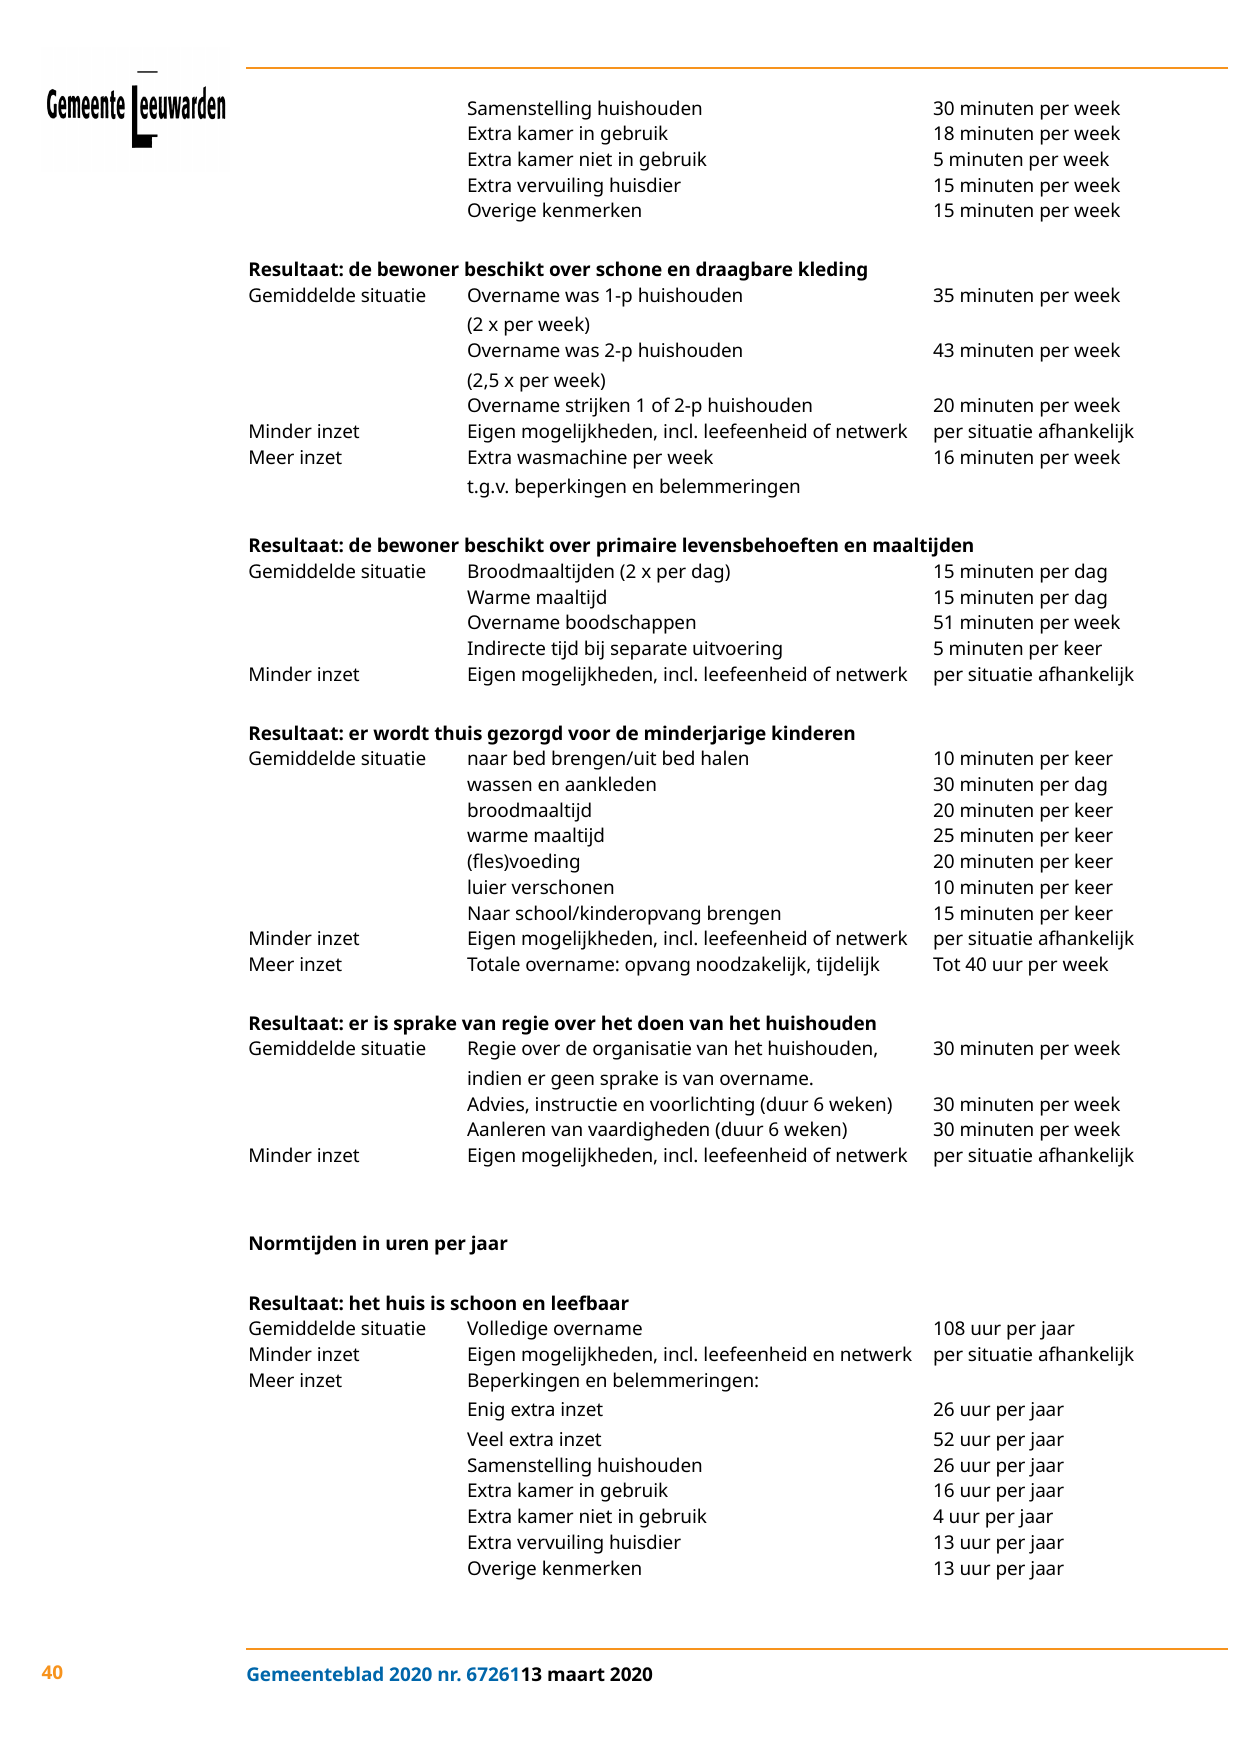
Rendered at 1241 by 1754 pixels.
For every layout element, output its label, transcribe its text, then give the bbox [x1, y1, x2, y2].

table_cell broodmaaltijd [467, 797, 933, 823]
table_cell [248, 393, 467, 418]
picture [41, 47, 231, 172]
table_cell 26 uur per jaar [933, 1452, 1152, 1478]
table_cell [248, 823, 467, 848]
table_cell 43 minuten per week [933, 338, 1152, 393]
table_cell Aanleren van vaardigheden (duur 6 weken) [467, 1117, 933, 1142]
table_cell Extra vervuiling huisdier [467, 1529, 933, 1555]
table_cell [248, 584, 467, 609]
table_cell 10 minuten per keer [933, 745, 1152, 771]
table_cell 4 uur per jaar [933, 1503, 1152, 1529]
table_cell [248, 338, 467, 393]
table_cell 35 minuten per week [933, 282, 1152, 337]
table_cell Regie over de organisatie van het huishouden, indien er geen sprake is van overname. [467, 1036, 933, 1091]
table_cell Overname strijken 1 of 2-p huishouden [467, 393, 933, 418]
table_cell Totale overname: opvang noodzakelijk, tijdelijk [467, 951, 933, 977]
table_cell [248, 635, 467, 661]
table_cell warme maaltijd [467, 823, 933, 848]
table_cell 18 minuten per week [933, 121, 1152, 146]
table_cell Eigen mogelijkheden, incl. leefeenheid of netwerk [467, 926, 933, 951]
table_cell Warme maaltijd [467, 584, 933, 609]
table_cell Gemiddelde situatie [248, 282, 467, 337]
table_cell per situatie afhankelijk [933, 926, 1152, 951]
table_cell 13 uur per jaar [933, 1529, 1152, 1555]
table_cell 20 minuten per week [933, 393, 1152, 418]
table_cell Overname boodschappen [467, 610, 933, 635]
table_cell 26 uur per jaar 52 uur per jaar [933, 1367, 1152, 1452]
table_cell Extra vervuiling huisdier [467, 172, 933, 198]
table_cell Extra wasmachine per week t.g.v. beperkingen en belemmeringen [467, 444, 933, 499]
table_cell Overname was 2-p huishouden (2,5 x per week) [467, 338, 933, 393]
table_cell Meer inzet [248, 444, 467, 499]
table_cell 5 minuten per keer [933, 635, 1152, 661]
table_cell Volledige overname [467, 1316, 933, 1341]
table_cell per situatie afhankelijk [933, 1143, 1152, 1168]
table_cell Minder inzet [248, 1341, 467, 1367]
table_cell [248, 874, 467, 900]
table_cell [248, 1555, 467, 1581]
table_cell (fles)voeding [467, 848, 933, 874]
table_cell Minder inzet [248, 661, 467, 687]
table_cell 51 minuten per week [933, 610, 1152, 635]
table_cell Minder inzet [248, 419, 467, 444]
table_header Resultaat: de bewoner beschikt over schone en draagbare kleding [248, 256, 1152, 282]
table_cell Samenstelling huishouden [467, 1452, 933, 1478]
table_cell Meer inzet [248, 951, 467, 977]
table_header Resultaat: er is sprake van regie over het doen van het huishouden [248, 1010, 1152, 1036]
table_cell [248, 797, 467, 823]
table_cell 108 uur per jaar [933, 1316, 1152, 1341]
table_cell 25 minuten per keer [933, 823, 1152, 848]
table_cell Advies, instructie en voorlichting (duur 6 weken) [467, 1091, 933, 1117]
table_cell Eigen mogelijkheden, incl. leefeenheid of netwerk [467, 419, 933, 444]
table_cell Broodmaaltijden (2 x per dag) [467, 558, 933, 584]
table_cell Indirecte tijd bij separate uitvoering [467, 635, 933, 661]
table_header Resultaat: de bewoner beschikt over primaire levensbehoeften en maaltijden [248, 533, 1152, 558]
table_cell 30 minuten per dag [933, 771, 1152, 797]
table_cell Samenstelling huishouden [467, 95, 933, 121]
table_cell [248, 1117, 467, 1142]
table_cell [248, 1452, 467, 1478]
table_cell [248, 146, 467, 172]
table_cell 15 minuten per week [933, 172, 1152, 198]
table_cell Eigen mogelijkheden, incl. leefeenheid of netwerk [467, 1143, 933, 1168]
table_cell Naar school/kinderopvang brengen [467, 900, 933, 926]
table_cell Tot 40 uur per week [933, 951, 1152, 977]
table_cell 30 minuten per week [933, 1117, 1152, 1142]
table_cell 16 uur per jaar [933, 1478, 1152, 1503]
table_cell 13 uur per jaar [933, 1555, 1152, 1581]
table_cell per situatie afhankelijk [933, 419, 1152, 444]
table_cell 15 minuten per keer [933, 900, 1152, 926]
table_cell [248, 1503, 467, 1529]
table_cell 15 minuten per dag [933, 584, 1152, 609]
table_cell Gemiddelde situatie [248, 1316, 467, 1341]
table_cell Gemiddelde situatie [248, 558, 467, 584]
table_cell per situatie afhankelijk [933, 1341, 1152, 1367]
table_cell Extra kamer niet in gebruik [467, 1503, 933, 1529]
table_cell Extra kamer niet in gebruik [467, 146, 933, 172]
table_cell [248, 1478, 467, 1503]
text Normtijden in uren per jaar [248, 1231, 1152, 1256]
table_cell 20 minuten per keer [933, 797, 1152, 823]
table_cell [248, 198, 467, 223]
table_cell Overige kenmerken [467, 1555, 933, 1581]
table_cell 30 minuten per week [933, 95, 1152, 121]
table_header Resultaat: het huis is schoon en leefbaar [248, 1290, 1152, 1316]
table_cell [248, 900, 467, 926]
table_cell Minder inzet [248, 926, 467, 951]
table_cell 30 minuten per week [933, 1036, 1152, 1091]
table_cell Eigen mogelijkheden, incl. leefeenheid en netwerk [467, 1341, 933, 1367]
table_cell 10 minuten per keer [933, 874, 1152, 900]
table_cell naar bed brengen/uit bed halen [467, 745, 933, 771]
table_cell [248, 1091, 467, 1117]
table_cell Eigen mogelijkheden, incl. leefeenheid of netwerk [467, 661, 933, 687]
table_cell [248, 771, 467, 797]
table_cell Minder inzet [248, 1143, 467, 1168]
table_cell [248, 172, 467, 198]
table_cell Extra kamer in gebruik [467, 121, 933, 146]
table_cell Overige kenmerken [467, 198, 933, 223]
table_cell Beperkingen en belemmeringen: Enig extra inzet Veel extra inzet [467, 1367, 933, 1452]
table_cell Extra kamer in gebruik [467, 1478, 933, 1503]
table_cell [248, 95, 467, 121]
table_cell Gemiddelde situatie [248, 1036, 467, 1091]
table_cell 20 minuten per keer [933, 848, 1152, 874]
table_cell Gemiddelde situatie [248, 745, 467, 771]
table_cell 30 minuten per week [933, 1091, 1152, 1117]
table_header Resultaat: er wordt thuis gezorgd voor de minderjarige kinderen [248, 720, 1152, 745]
table_cell wassen en aankleden [467, 771, 933, 797]
table_cell per situatie afhankelijk [933, 661, 1152, 687]
table_cell [248, 848, 467, 874]
table_cell Overname was 1-p huishouden (2 x per week) [467, 282, 933, 337]
table_cell 15 minuten per dag [933, 558, 1152, 584]
table_cell Meer inzet [248, 1367, 467, 1452]
table_cell 15 minuten per week [933, 198, 1152, 223]
table_cell [248, 610, 467, 635]
table_cell 5 minuten per week [933, 146, 1152, 172]
table_cell [248, 1529, 467, 1555]
table_cell 16 minuten per week [933, 444, 1152, 499]
table_cell [248, 121, 467, 146]
table_cell luier verschonen [467, 874, 933, 900]
